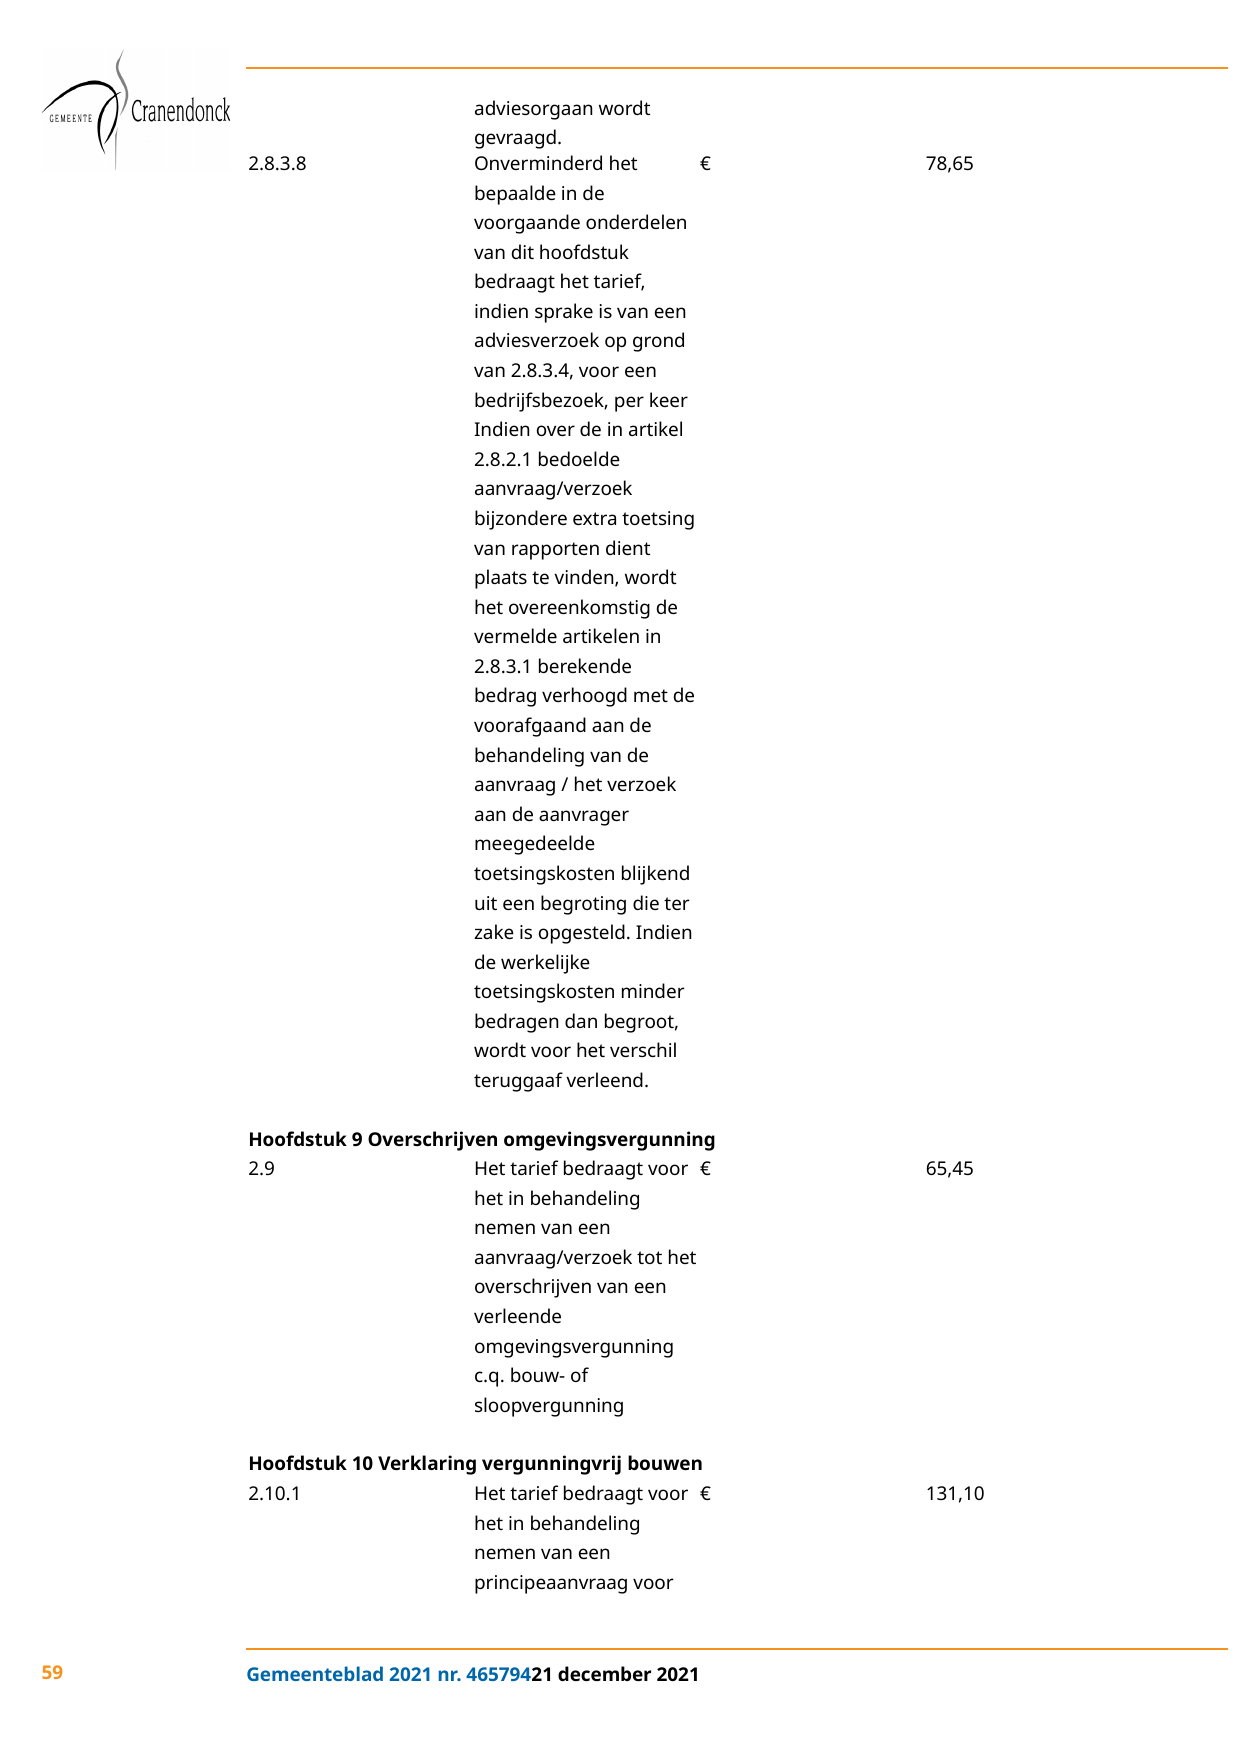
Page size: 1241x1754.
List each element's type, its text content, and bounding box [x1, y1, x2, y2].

table_cell [926, 95, 1152, 150]
table_header Het tarief bedraagt voor het in behandeling nemen van een principeaanvraag voor [474, 1480, 700, 1595]
text Hoofdstuk 9 Overschrijven omgevingsvergunning [248, 1126, 1152, 1151]
table_cell € [700, 150, 926, 1093]
table_cell 78,65 [926, 150, 1152, 1093]
table_cell [248, 95, 474, 150]
table_header 2.10.1 [248, 1480, 474, 1595]
text Hoofdstuk 10 Verklaring vergunningvrij bouwen [248, 1451, 1152, 1476]
table_cell Onverminderd het bepaalde in de voorgaande onderdelen van dit hoofdstuk bedraagt het tarief, indien sprake is van een adviesverzoek op grond van 2.8.3.4, voor een bedrijfsbezoek, per keer Indien over de in artikel 2.8.2.1 bedoelde aanvraag/verzoek bijzondere extra toetsing van rapporten dient plaats te vinden, wordt het overeenkomstig de vermelde artikelen in 2.8.3.1 berekende bedrag verhoogd met de voorafgaand aan de behandeling van de aanvraag / het verzoek aan de aanvrager meegedeelde toetsingskosten blijkend uit een begroting die ter zake is opgesteld. Indien de werkelijke toetsingskosten minder bedragen dan begroot, wordt voor het verschil teruggaaf verleend. [474, 150, 700, 1093]
table_header 131,10 [926, 1480, 1152, 1595]
table_header Het tarief bedraagt voor het in behandeling nemen van een aanvraag/verzoek tot het overschrijven van een verleende omgevingsvergunning c.q. bouw- of sloopvergunning [474, 1155, 700, 1418]
table_cell [700, 95, 926, 150]
table_header 65,45 [926, 1155, 1152, 1418]
picture [41, 47, 231, 172]
table_header € [700, 1155, 926, 1418]
table_cell adviesorgaan wordt gevraagd. [474, 95, 700, 150]
table_header 2.9 [248, 1155, 474, 1418]
table_header € [700, 1480, 926, 1595]
table_cell 2.8.3.8 [248, 150, 474, 1093]
